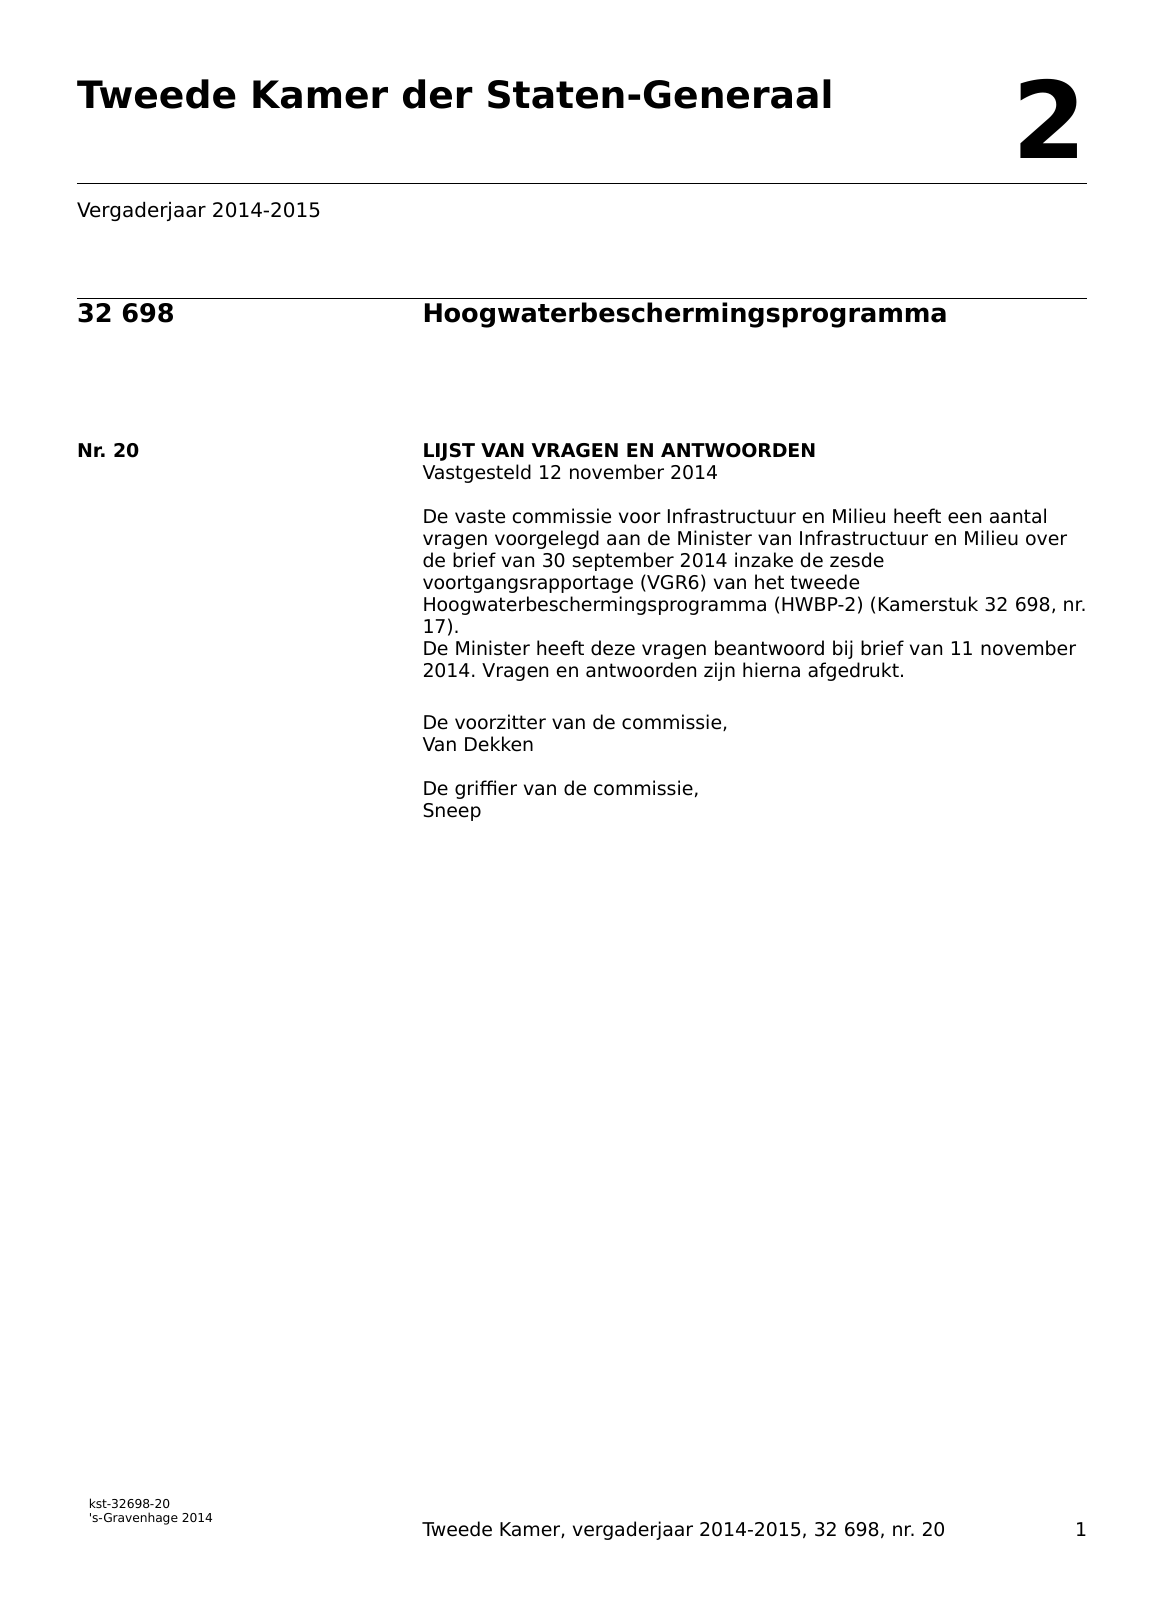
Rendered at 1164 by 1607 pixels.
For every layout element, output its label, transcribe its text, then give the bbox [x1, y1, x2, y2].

table_cell Vergaderjaar 2014-2015 [77, 184, 1087, 298]
text De griffier van de commissie, Sneep [422, 778, 1087, 822]
text kst-32698-20 [88, 1497, 323, 1511]
text De Minister heeft deze vragen beantwoord bij brief van 11 november 2014. Vragen en antwoorden zijn hierna afgedrukt. [422, 638, 1087, 682]
subtitle 32 698 Hoogwaterbeschermingsprogramma [77, 299, 1087, 329]
table_header 2 [886, 59, 1087, 183]
text Vastgesteld 12 november 2014 [422, 462, 1087, 484]
table_header Tweede Kamer der Staten-Generaal [77, 59, 886, 183]
text De vaste commissie voor Infrastructuur en Milieu heeft een aantal vragen voorgelegd aan de Minister van Infrastructuur en Milieu over de brief van 30 september 2014 inzake de zesde voortgangsrapportage (VGR6) van het tweede Hoogwaterbeschermingsprogramma (HWBP-2) (Kamerstuk 32 698, nr. 17). [422, 506, 1087, 638]
subtitle Nr. 20 LIJST VAN VRAGEN EN ANTWOORDEN [77, 440, 1087, 462]
text 's-Gravenhage 2014 [88, 1511, 323, 1525]
text De voorzitter van de commissie, Van Dekken [422, 712, 1087, 756]
